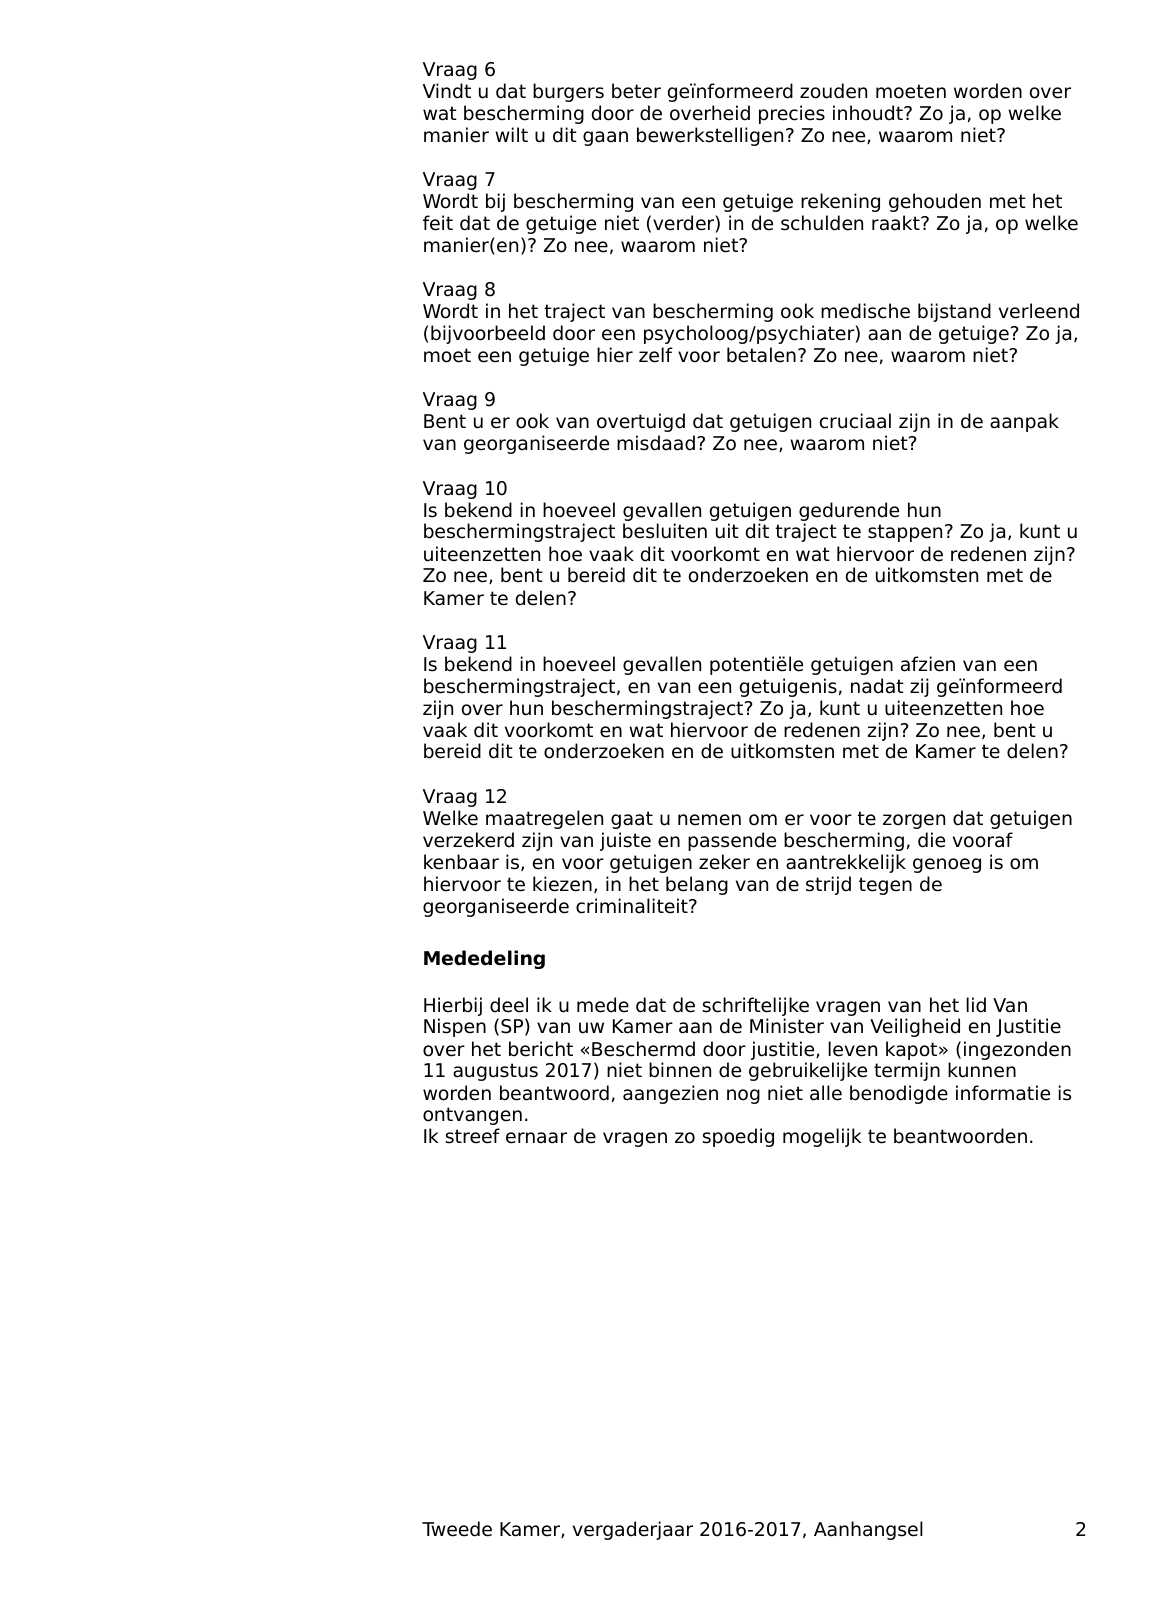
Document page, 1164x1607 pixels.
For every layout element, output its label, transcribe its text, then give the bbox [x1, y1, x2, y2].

text Is bekend in hoeveel gevallen potentiële getuigen afzien van een beschermingstraject, en van een getuigenis, nadat zij geïnformeerd zijn over hun beschermingstraject? Zo ja, kunt u uiteenzetten hoe vaak dit voorkomt en wat hiervoor de redenen zijn? Zo nee, bent u bereid dit te onderzoeken en de uitkomsten met de Kamer te delen? [422, 653, 1087, 763]
text Vraag 12 [422, 786, 1087, 808]
text Vraag 6 [422, 59, 1087, 81]
text Hierbij deel ik u mede dat de schriftelijke vragen van het lid Van Nispen (SP) van uw Kamer aan de Minister van Veiligheid en Justitie over het bericht «Beschermd door justitie, leven kapot» (ingezonden 11 augustus 2017) niet binnen de gebruikelijke termijn kunnen worden beantwoord, aangezien nog niet alle benodigde informatie is ontvangen. [422, 994, 1087, 1126]
subtitle Mededeling [422, 947, 1087, 969]
text Vraag 9 [422, 389, 1087, 411]
text Wordt in het traject van bescherming ook medische bijstand verleend (bijvoorbeeld door een psycholoog/psychiater) aan de getuige? Zo ja, moet een getuige hier zelf voor betalen? Zo nee, waarom niet? [422, 301, 1087, 367]
text Vraag 8 [422, 279, 1087, 301]
text Vindt u dat burgers beter geïnformeerd zouden moeten worden over wat bescherming door de overheid precies inhoudt? Zo ja, op welke manier wilt u dit gaan bewerkstelligen? Zo nee, waarom niet? [422, 81, 1087, 147]
text Bent u er ook van overtuigd dat getuigen cruciaal zijn in de aanpak van georganiseerde misdaad? Zo nee, waarom niet? [422, 411, 1087, 455]
text Wordt bij bescherming van een getuige rekening gehouden met het feit dat de getuige niet (verder) in de schulden raakt? Zo ja, op welke manier(en)? Zo nee, waarom niet? [422, 191, 1087, 257]
text Ik streef ernaar de vragen zo spoedig mogelijk te beantwoorden. [422, 1126, 1087, 1148]
text Is bekend in hoeveel gevallen getuigen gedurende hun beschermingstraject besluiten uit dit traject te stappen? Zo ja, kunt u uiteenzetten hoe vaak dit voorkomt en wat hiervoor de redenen zijn? Zo nee, bent u bereid dit te onderzoeken en de uitkomsten met de Kamer te delen? [422, 499, 1087, 609]
text Vraag 7 [422, 169, 1087, 191]
text Welke maatregelen gaat u nemen om er voor te zorgen dat getuigen verzekerd zijn van juiste en passende bescherming, die vooraf kenbaar is, en voor getuigen zeker en aantrekkelijk genoeg is om hiervoor te kiezen, in het belang van de strijd tegen de georganiseerde criminaliteit? [422, 808, 1087, 917]
text Vraag 11 [422, 632, 1087, 653]
text Vraag 10 [422, 477, 1087, 499]
